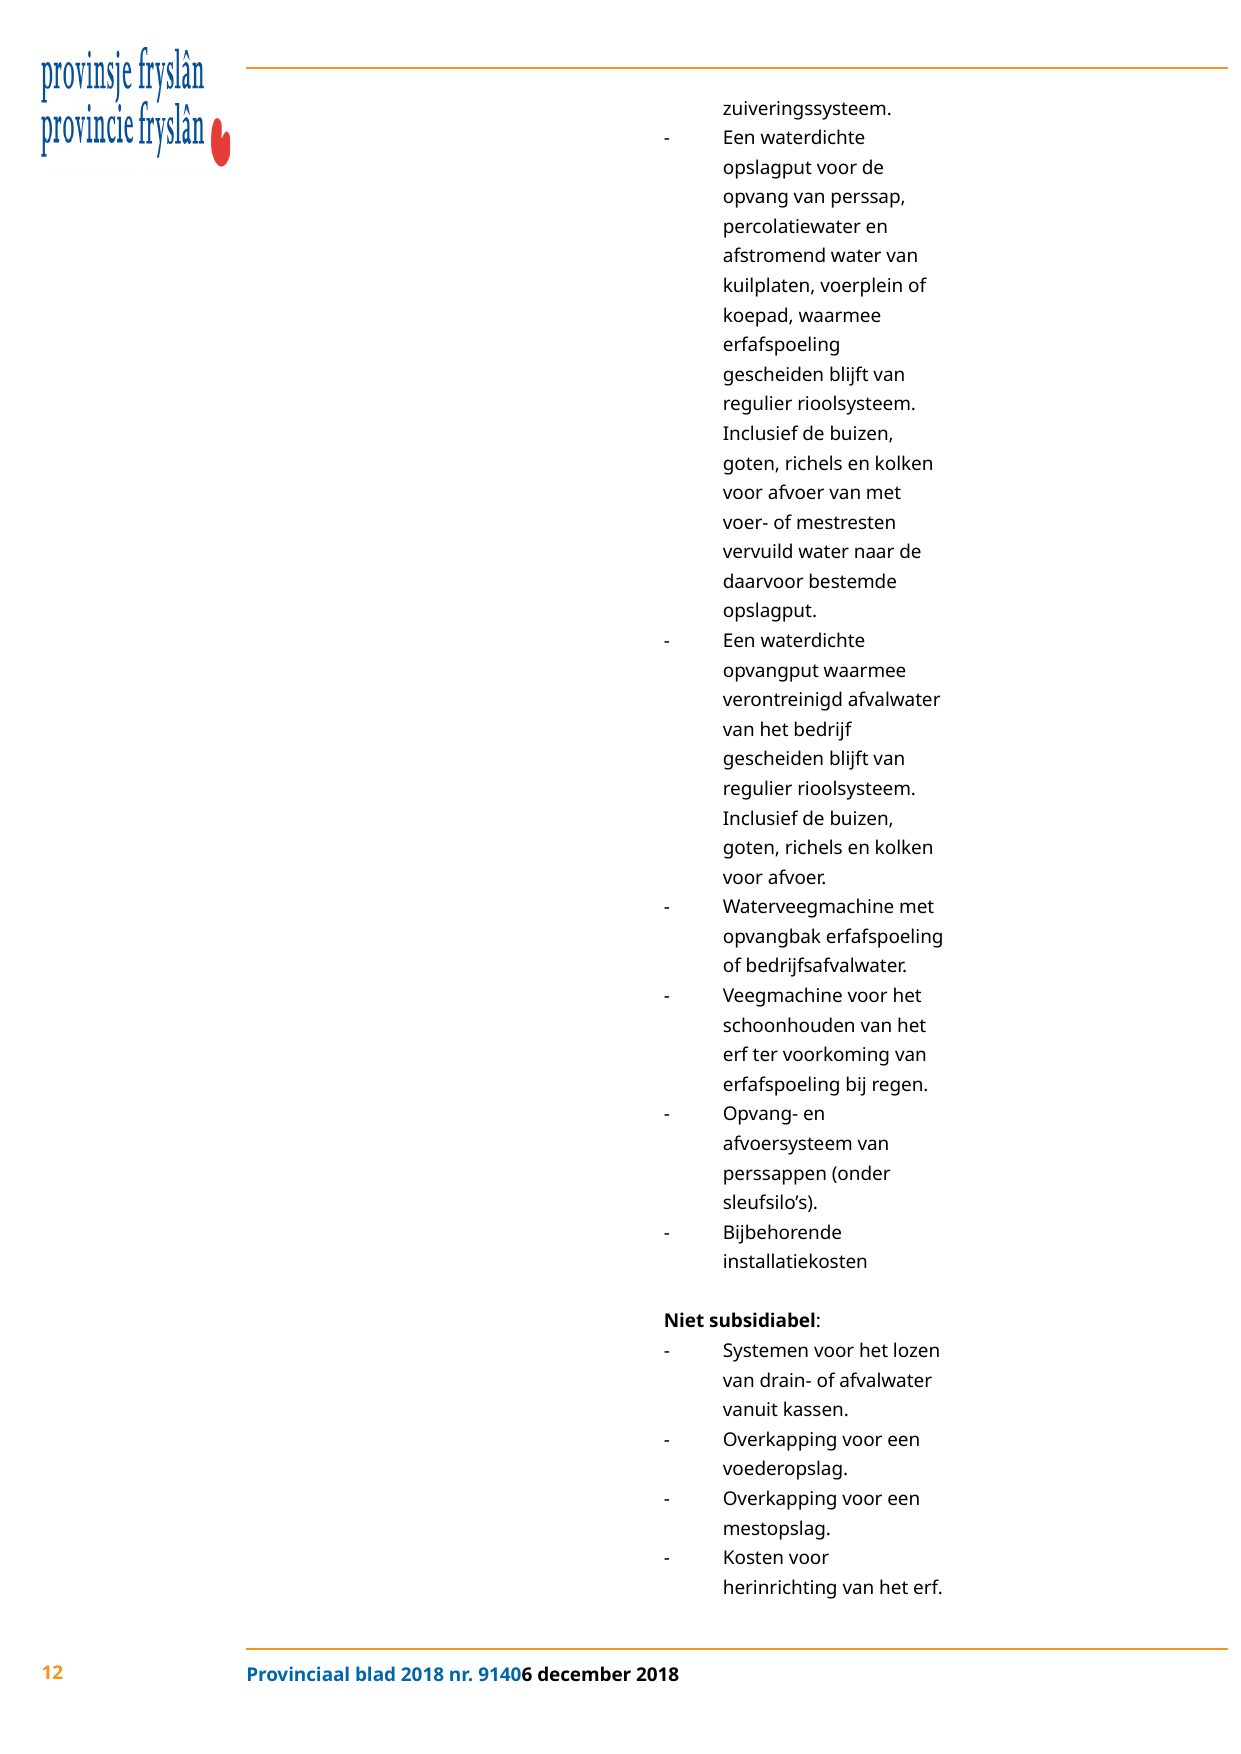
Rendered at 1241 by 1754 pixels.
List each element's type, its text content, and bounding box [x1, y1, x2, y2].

table_cell [456, 95, 664, 1600]
table_cell zuiveringssysteem. Een waterdichte opslagput voor de opvang van perssap, percolatiewater en afstromend water van kuilplaten, voerplein of koepad, waarmee erfafspoeling gescheiden blijft van regulier rioolsysteem. Inclusief de buizen, goten, richels en kolken voor afvoer van met voer- of mestresten vervuild water naar de daarvoor bestemde opslagput. Een waterdichte opvangput waarmee verontreinigd afvalwater van het bedrijf gescheiden blijft van regulier rioolsysteem. Inclusief de buizen, goten, richels en kolken voor afvoer. Waterveegmachine met opvangbak erfafspoeling of bedrijfsafvalwater. Veegmachine voor het schoonhouden van het erf ter voorkoming van erfafspoeling bij regen. Opvang- en afvoersysteem van perssappen (onder sleufsilo’s). Bijbehorende installatiekosten Niet subsidiabel: Systemen voor het lozen van drain- of afvalwater vanuit kassen. Overkapping voor een voederopslag. Overkapping voor een mestopslag. Kosten voor herinrichting van het erf. [664, 95, 944, 1600]
picture [41, 47, 231, 172]
table_cell [944, 95, 1152, 1600]
table_cell [248, 95, 456, 1600]
